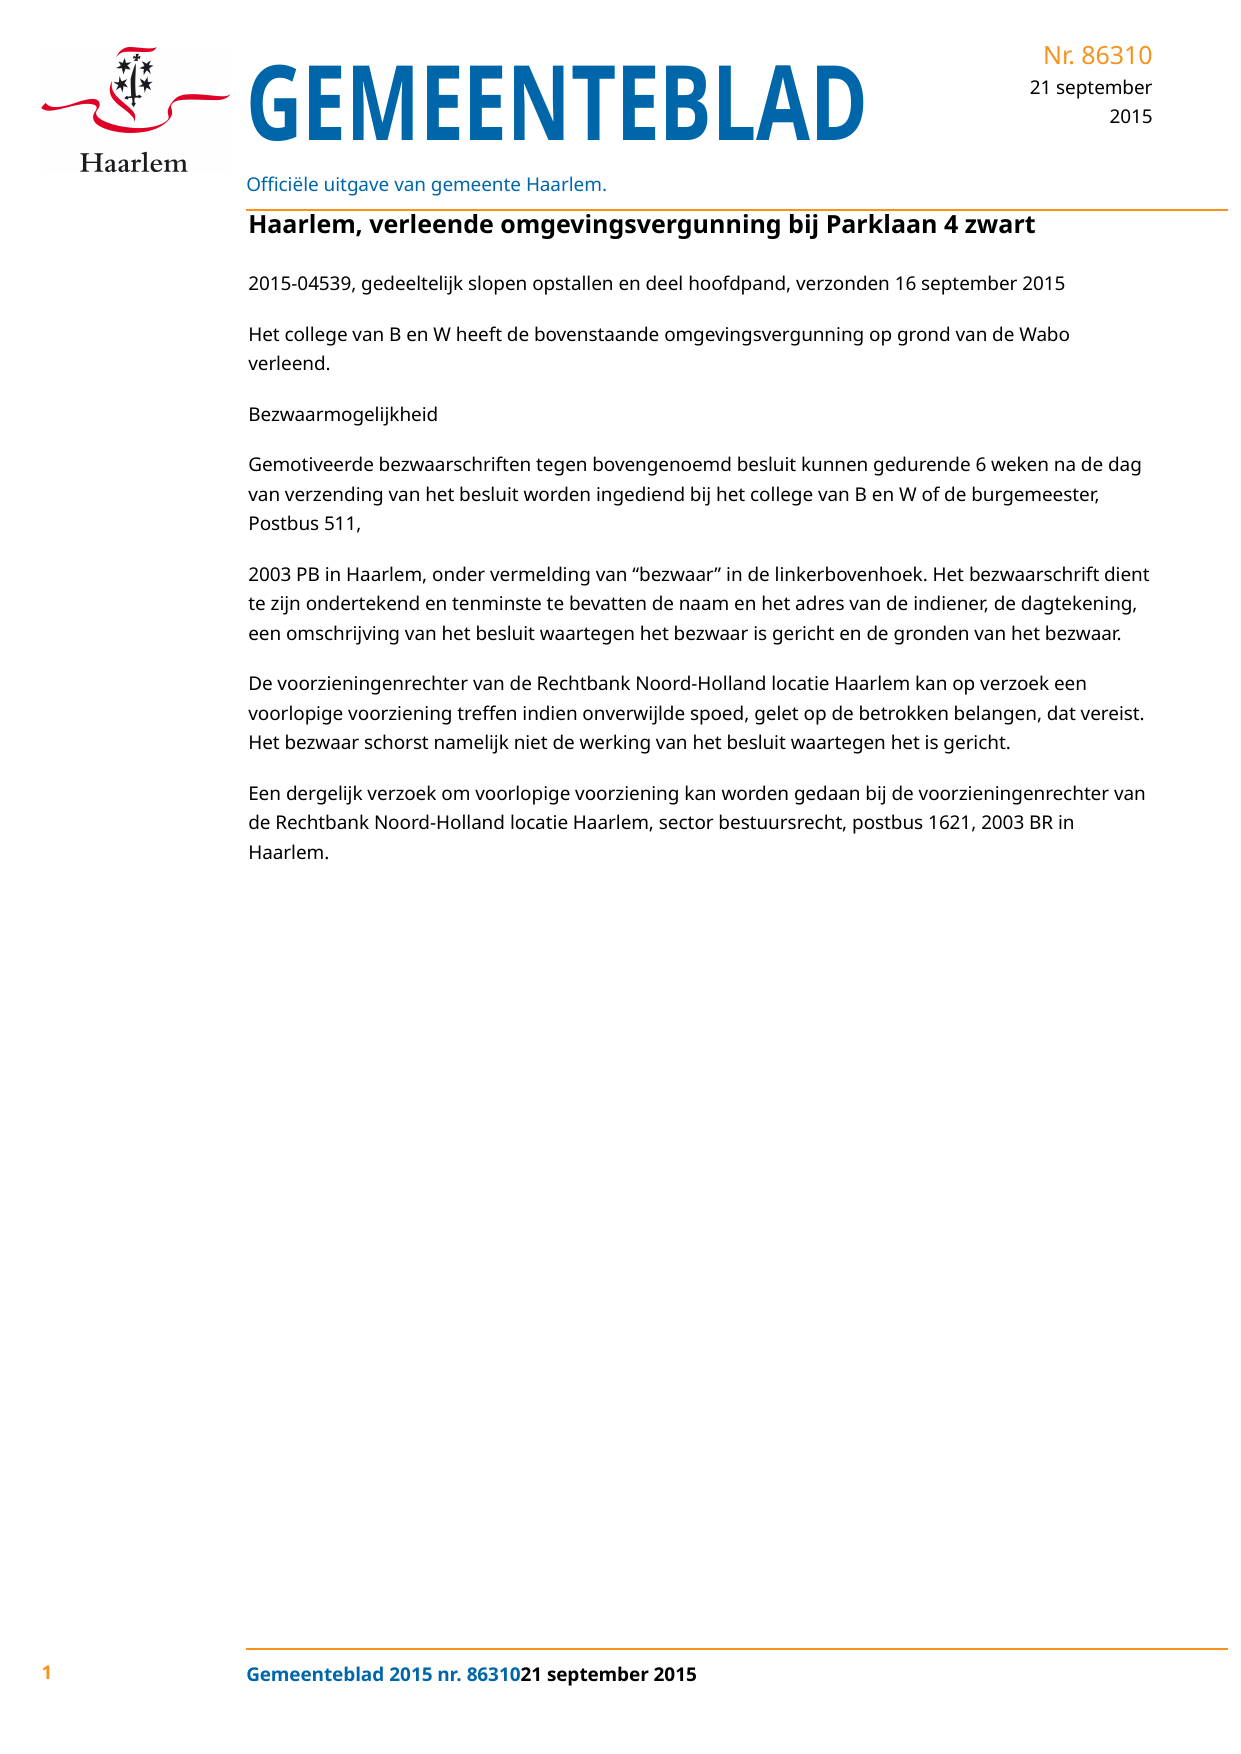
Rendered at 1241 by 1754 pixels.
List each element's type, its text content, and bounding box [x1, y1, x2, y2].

text De voorzieningenrechter van de Rechtbank Noord-Holland locatie Haarlem kan op verzoek een voorlopige voorziening treffen indien onverwijlde spoed, gelet op de betrokken belangen, dat vereist. Het bezwaar schorst namelijk niet de werking van het besluit waartegen het is gericht. [248, 670, 1152, 755]
text 2003 PB in Haarlem, onder vermelding van “bezwaar” in de linkerbovenhoek. Het bezwaarschrift dient te zijn ondertekend en tenminste te bevatten de naam en het adres van de indiener, de dagtekening, een omschrijving van het besluit waartegen het bezwaar is gericht en de gronden van het bezwaar. [248, 561, 1152, 646]
text Bezwaarmogelijkheid [248, 401, 1152, 426]
text Haarlem, verleende omgevingsvergunning bij Parklaan 4 zwart [248, 211, 1152, 241]
text Een dergelijk verzoek om voorlopige voorziening kan worden gedaan bij de voorzieningenrechter van de Rechtbank Noord-Holland locatie Haarlem, sector bestuursrecht, postbus 1621, 2003 BR in Haarlem. [248, 780, 1152, 865]
picture [41, 47, 231, 172]
text Het college van B en W heeft de bovenstaande omgevingsvergunning op grond van de Wabo verleend. [248, 321, 1152, 376]
text 2015-04539, gedeeltelijk slopen opstallen en deel hoofdpand, verzonden 16 september 2015 [248, 270, 1152, 296]
text Gemotiveerde bezwaarschriften tegen bovengenoemd besluit kunnen gedurende 6 weken na de dag van verzending van het besluit worden ingediend bij het college van B en W of de burgemeester, Postbus 511, [248, 451, 1152, 536]
